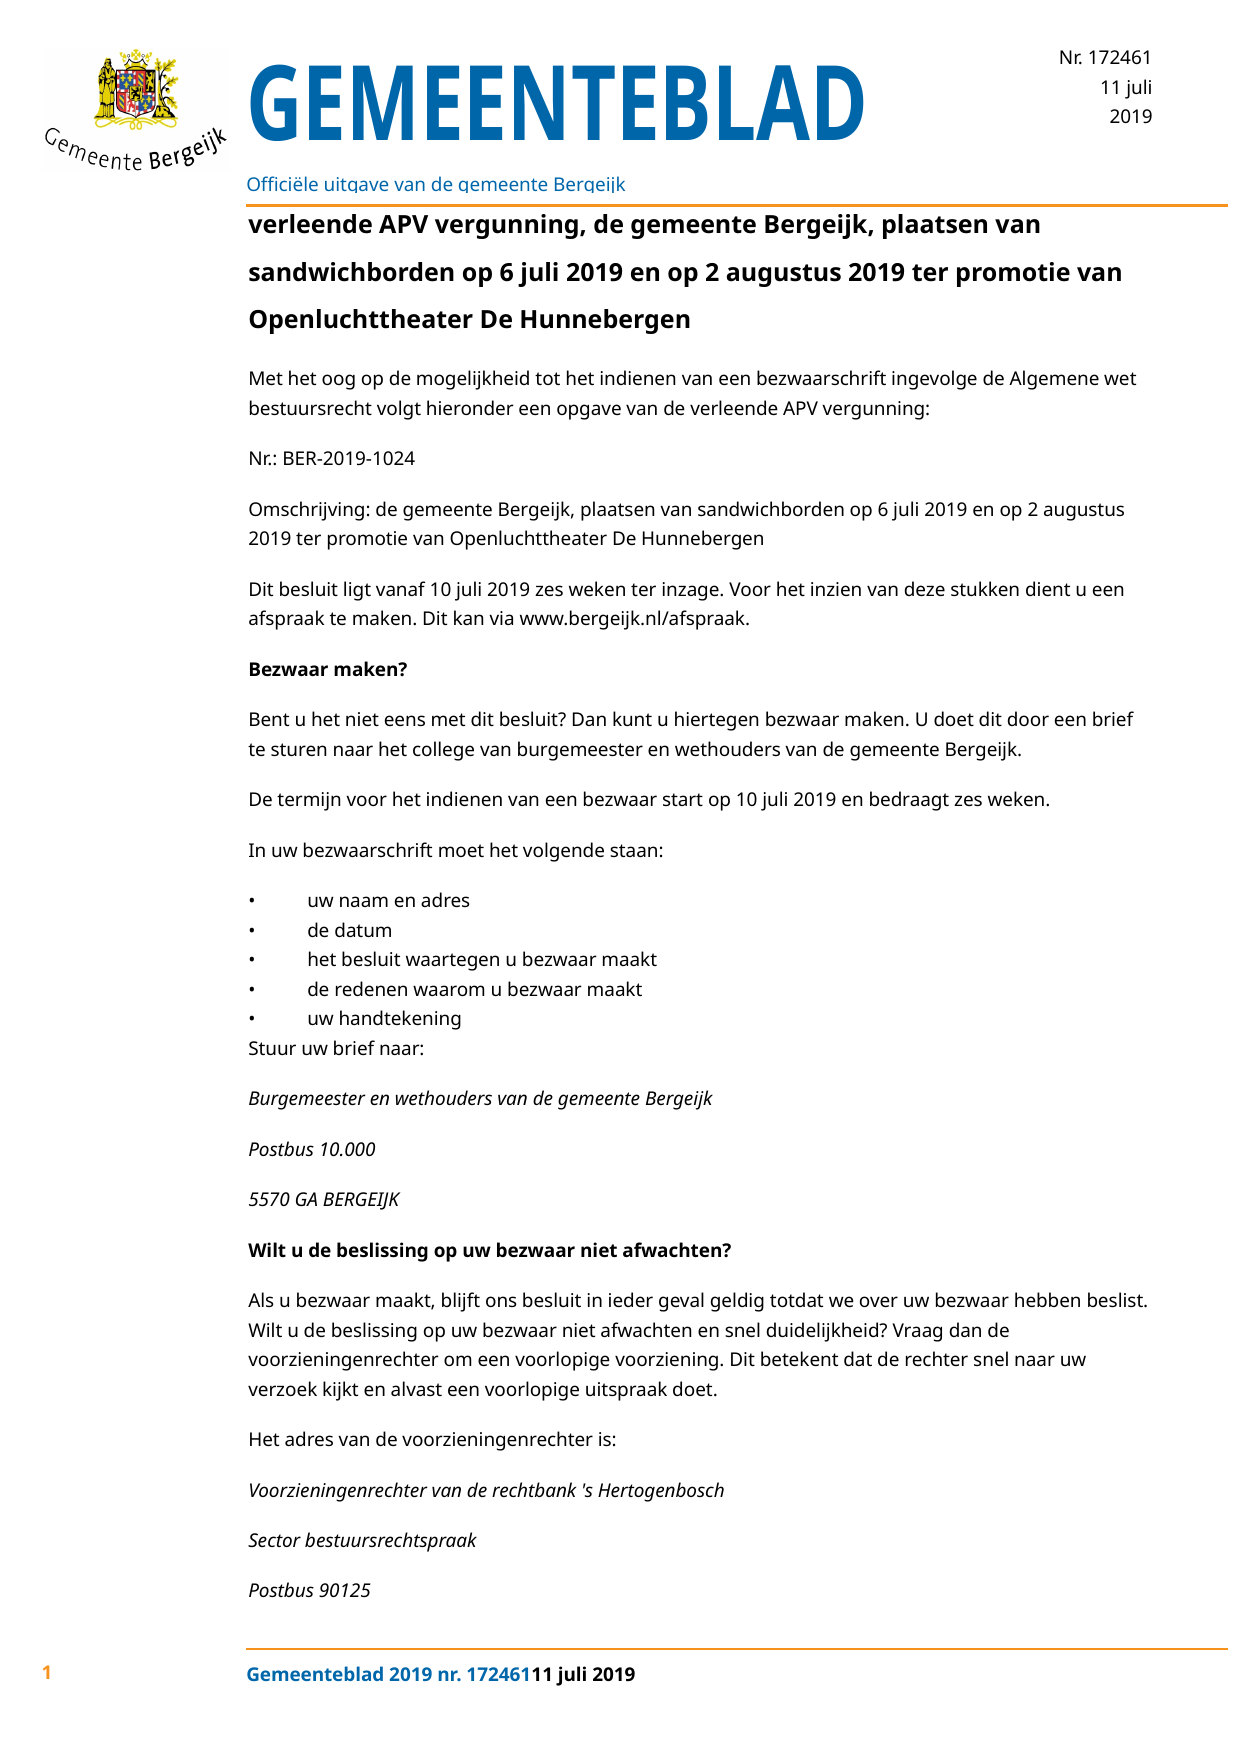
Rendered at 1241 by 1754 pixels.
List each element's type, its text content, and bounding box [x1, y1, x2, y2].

text Dit besluit ligt vanaf 10 juli 2019 zes weken ter inzage. Voor het inzien van deze stukken dient u een afspraak te maken. Dit kan via www.bergeijk.nl/afspraak. [248, 576, 1152, 631]
text Als u bezwaar maakt, blijft ons besluit in ieder geval geldig totdat we over uw bezwaar hebben beslist. Wilt u de beslissing op uw bezwaar niet afwachten en snel duidelijkheid? Vraag dan de voorzieningenrechter om een voorlopige voorziening. Dit betekent dat de rechter snel naar uw verzoek kijkt en alvast een voorlopige uitspraak doet. [248, 1287, 1152, 1402]
list de datum [248, 917, 1152, 942]
text Sector bestuursrechtspraak [248, 1527, 1152, 1553]
text Met het oog op de mogelijkheid tot het indienen van een bezwaarschrift ingevolge de Algemene wet bestuursrecht volgt hieronder een opgave van de verleende APV vergunning: [248, 366, 1152, 421]
text Burgemeester en wethouders van de gemeente Bergeijk [248, 1086, 1152, 1111]
text Bent u het niet eens met dit besluit? Dan kunt u hiertegen bezwaar maken. U doet dit door een brief te sturen naar het college van burgemeester en wethouders van de gemeente Bergeijk. [248, 706, 1152, 762]
list uw naam en adres [248, 887, 1152, 913]
list uw handtekening [248, 1006, 1152, 1031]
text verleende APV vergunning, de gemeente Bergeijk, plaatsen van sandwichborden op 6 juli 2019 en op 2 augustus 2019 ter promotie van Openluchttheater De Hunnebergen [248, 207, 1152, 336]
text Stuur uw brief naar: [248, 1035, 1152, 1061]
text Postbus 90125 [248, 1578, 1152, 1603]
list de redenen waarom u bezwaar maakt [248, 976, 1152, 1002]
text Wilt u de beslissing op uw bezwaar niet afwachten? [248, 1237, 1152, 1262]
text Omschrijving: de gemeente Bergeijk, plaatsen van sandwichborden op 6 juli 2019 en op 2 augustus 2019 ter promotie van Openluchttheater De Hunnebergen [248, 496, 1152, 551]
text Het adres van de voorzieningenrechter is: [248, 1426, 1152, 1452]
text In uw bezwaarschrift moet het volgende staan: [248, 837, 1152, 862]
text 5570 GA BERGEIJK [248, 1186, 1152, 1212]
text Voorzieningenrechter van de rechtbank 's Hertogenbosch [248, 1477, 1152, 1502]
text Bezwaar maken? [248, 656, 1152, 682]
text Nr.: BER-2019-1024 [248, 446, 1152, 471]
text De termijn voor het indienen van een bezwaar start op 10 juli 2019 en bedraagt zes weken. [248, 786, 1152, 812]
list het besluit waartegen u bezwaar maakt [248, 946, 1152, 972]
text Postbus 10.000 [248, 1136, 1152, 1162]
picture [41, 47, 231, 172]
